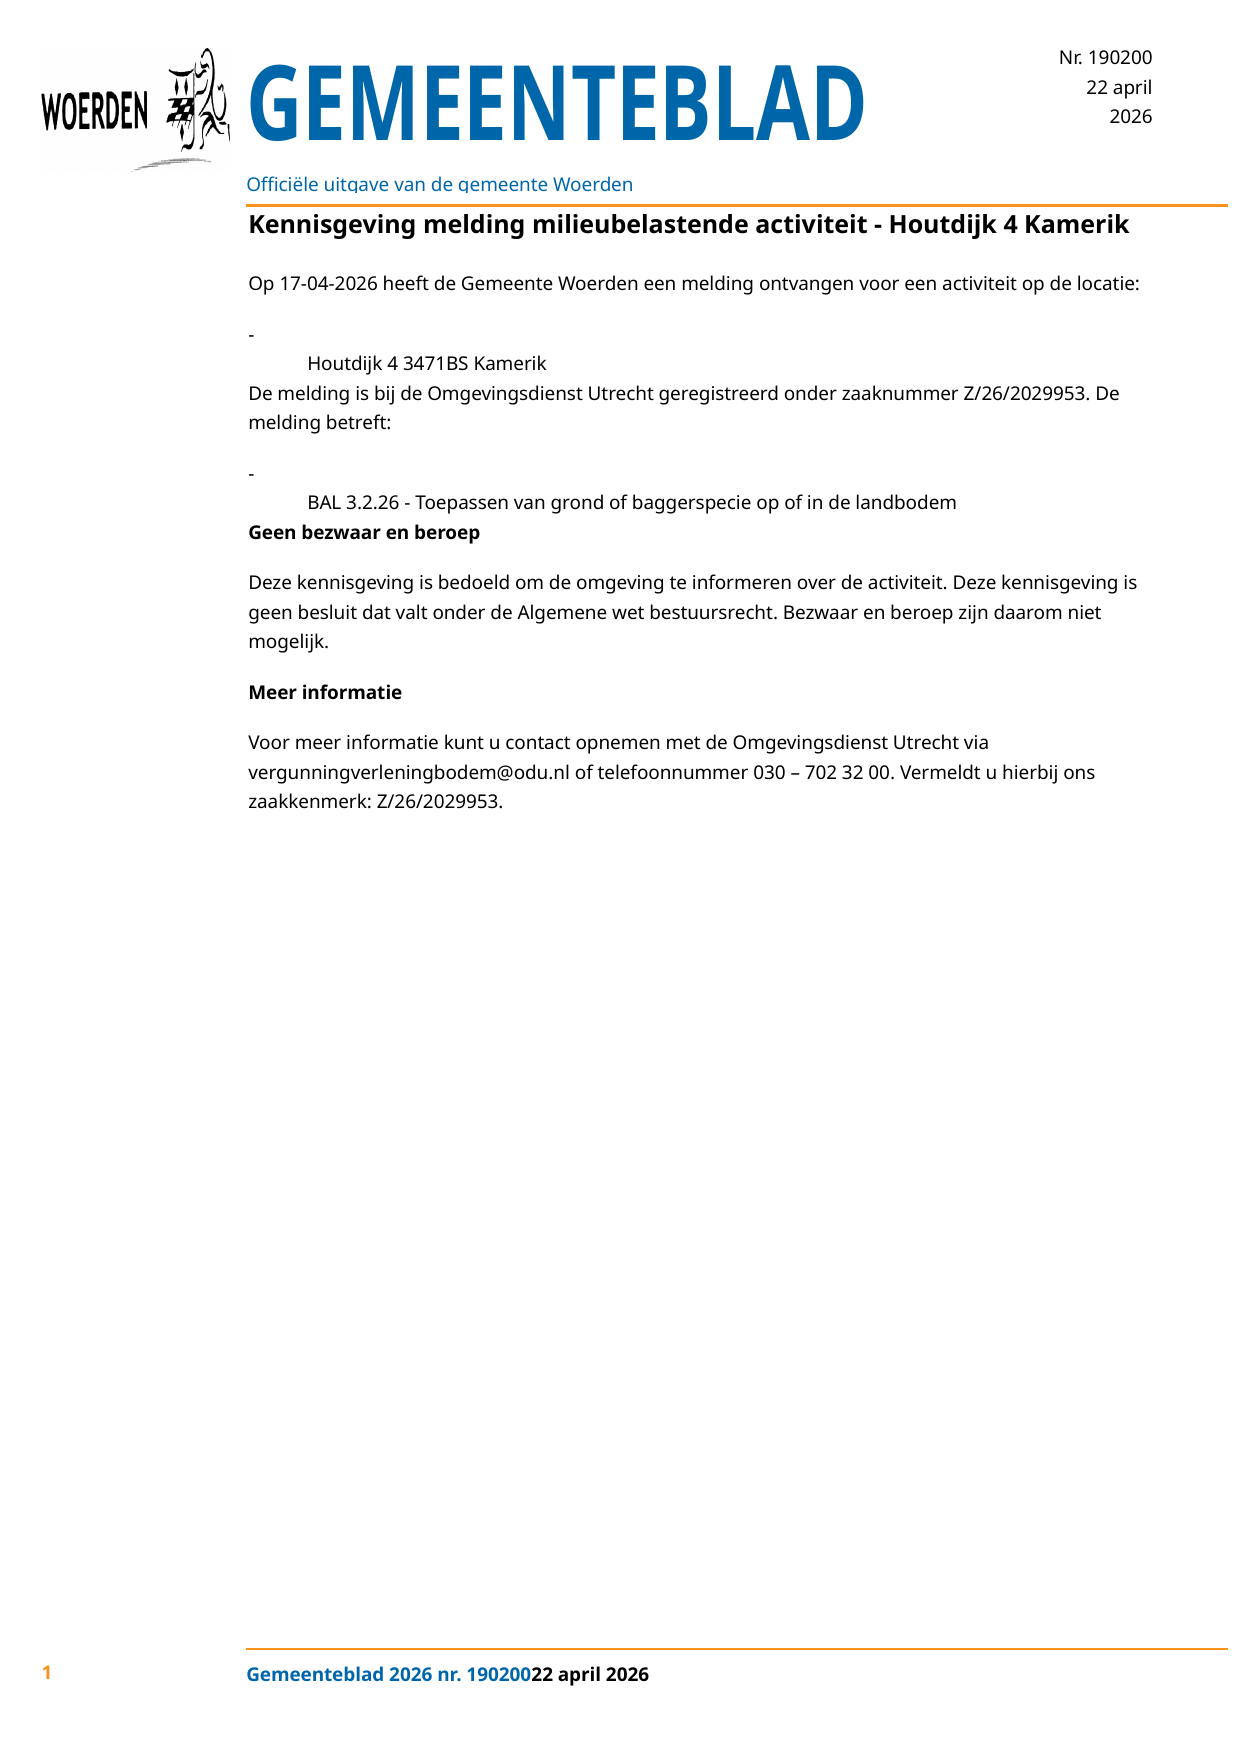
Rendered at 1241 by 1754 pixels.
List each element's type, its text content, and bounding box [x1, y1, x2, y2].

text Deze kennisgeving is bedoeld om de omgeving te informeren over de activiteit. Deze kennisgeving is geen besluit dat valt onder de Algemene wet bestuursrecht. Bezwaar en beroep zijn daarom niet mogelijk. [248, 569, 1152, 654]
text De melding is bij de Omgevingsdienst Utrecht geregistreerd onder zaaknummer Z/26/2029953. De melding betreft: [248, 380, 1152, 435]
text Meer informatie [248, 679, 1152, 705]
list BAL 3.2.26 - Toepassen van grond of baggerspecie op of in de landbodem [248, 489, 1152, 515]
list Houtdijk 4 3471BS Kamerik [248, 350, 1152, 376]
text Voor meer informatie kunt u contact opnemen met de Omgevingsdienst Utrecht via vergunningverleningbodem@odu.nl of telefoonnummer 030 – 702 32 00. Vermeldt u hierbij ons zaakkenmerk: Z/26/2029953. [248, 729, 1152, 814]
picture [41, 47, 231, 172]
text Op 17-04-2026 heeft de Gemeente Woerden een melding ontvangen voor een activiteit op de locatie: [248, 270, 1152, 296]
text Kennisgeving melding milieubelastende activiteit - Houtdijk 4 Kamerik [248, 207, 1152, 241]
text Geen bezwaar en beroep [248, 519, 1152, 545]
